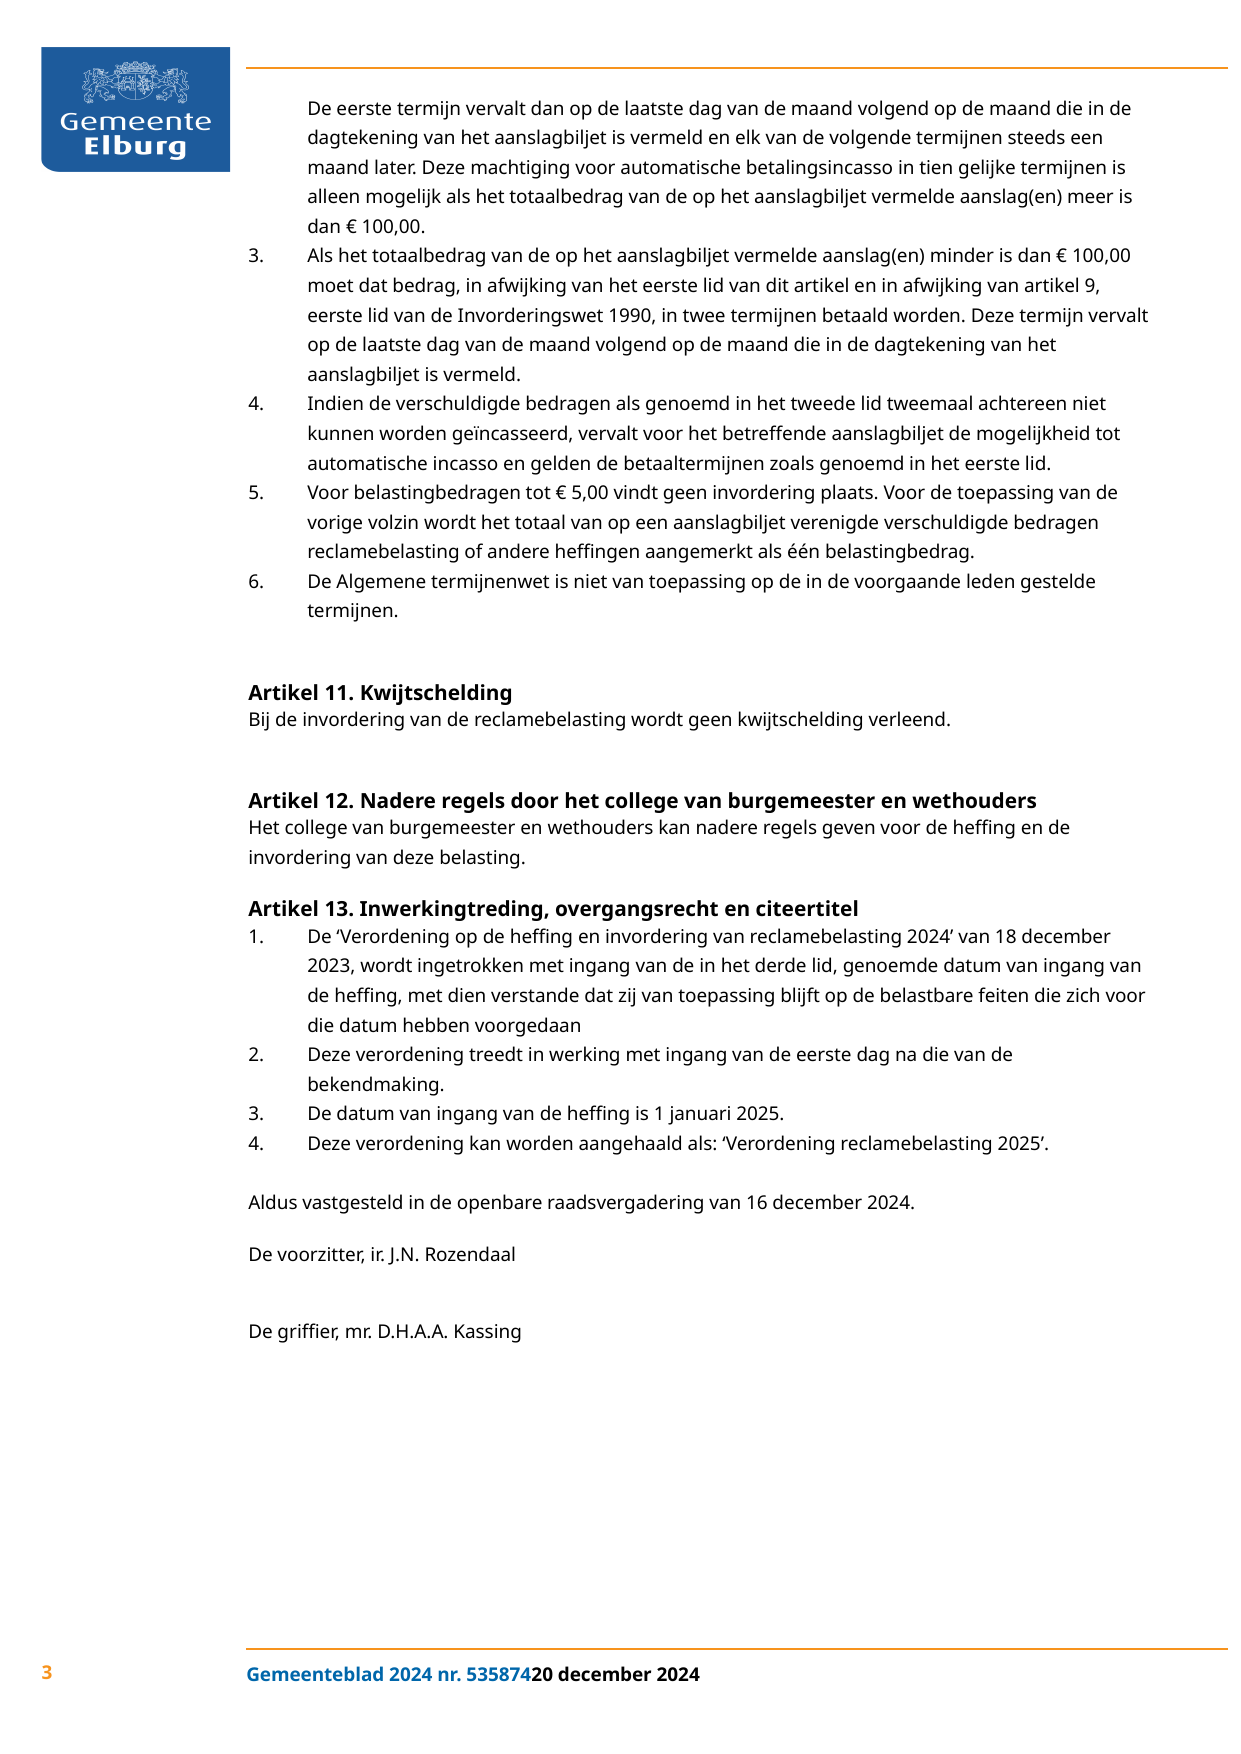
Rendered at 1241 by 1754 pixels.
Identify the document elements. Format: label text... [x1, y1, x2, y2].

list De datum van ingang van de heffing is 1 januari 2025. [248, 1101, 1152, 1126]
text Aldus vastgesteld in de openbare raadsvergadering van 16 december 2024. [248, 1189, 1152, 1215]
list De ‘Verordening op de heffing en invordering van reclamebelasting 2024’ van 18 december 2023, wordt ingetrokken met ingang van de in het derde lid, genoemde datum van ingang van de heffing, met dien verstande dat zij van toepassing blijft op de belastbare feiten die zich voor die datum hebben voorgedaan [248, 923, 1152, 1037]
text Artikel 12. Nadere regels door het college van burgemeester en wethouders [248, 786, 1152, 814]
text Artikel 13. Inwerkingtreding, overgangsrecht en citeertitel [248, 894, 1152, 923]
text Het college van burgemeester en wethouders kan nadere regels geven voor de heffing en de invordering van deze belasting. [248, 814, 1152, 870]
list Voor belastingbedragen tot € 5,00 vindt geen invordering plaats. Voor de toepassing van de vorige volzin wordt het totaal van op een aanslagbiljet verenigde verschuldigde bedragen reclamebelasting of andere heffingen aangemerkt als één belastingbedrag. [248, 479, 1152, 564]
text De voorzitter, ir. J.N. Rozendaal [248, 1241, 1152, 1266]
list Deze verordening kan worden aangehaald als: ‘Verordening reclamebelasting 2025’. [248, 1130, 1152, 1156]
list De Algemene termijnenwet is niet van toepassing op de in de voorgaande leden gestelde termijnen. [248, 568, 1152, 623]
text Bij de invordering van de reclamebelasting wordt geen kwijtschelding verleend. [248, 706, 1152, 732]
text De griffier, mr. D.H.A.A. Kassing [248, 1318, 1152, 1344]
list Als het totaalbedrag van de op het aanslagbiljet vermelde aanslag(en) minder is dan € 100,00 moet dat bedrag, in afwijking van het eerste lid van dit artikel en in afwijking van artikel 9, eerste lid van de Invorderingswet 1990, in twee termijnen betaald worden. Deze termijn vervalt op de laatste dag van de maand volgend op de maand die in de dagtekening van het aanslagbiljet is vermeld. [248, 243, 1152, 387]
picture [41, 47, 231, 172]
list De eerste termijn vervalt dan op de laatste dag van de maand volgend op de maand die in de dagtekening van het aanslagbiljet is vermeld en elk van de volgende termijnen steeds een maand later. Deze machtiging voor automatische betalingsincasso in tien gelijke termijnen is alleen mogelijk als het totaalbedrag van de op het aanslagbiljet vermelde aanslag(en) meer is dan € 100,00. [248, 95, 1152, 239]
list Deze verordening treedt in werking met ingang van de eerste dag na die van de bekendmaking. [248, 1041, 1152, 1097]
list Indien de verschuldigde bedragen als genoemd in het tweede lid tweemaal achtereen niet kunnen worden geïncasseerd, vervalt voor het betreffende aanslagbiljet de mogelijkheid tot automatische incasso en gelden de betaaltermijnen zoals genoemd in het eerste lid. [248, 391, 1152, 476]
text Artikel 11. Kwijtschelding [248, 678, 1152, 706]
